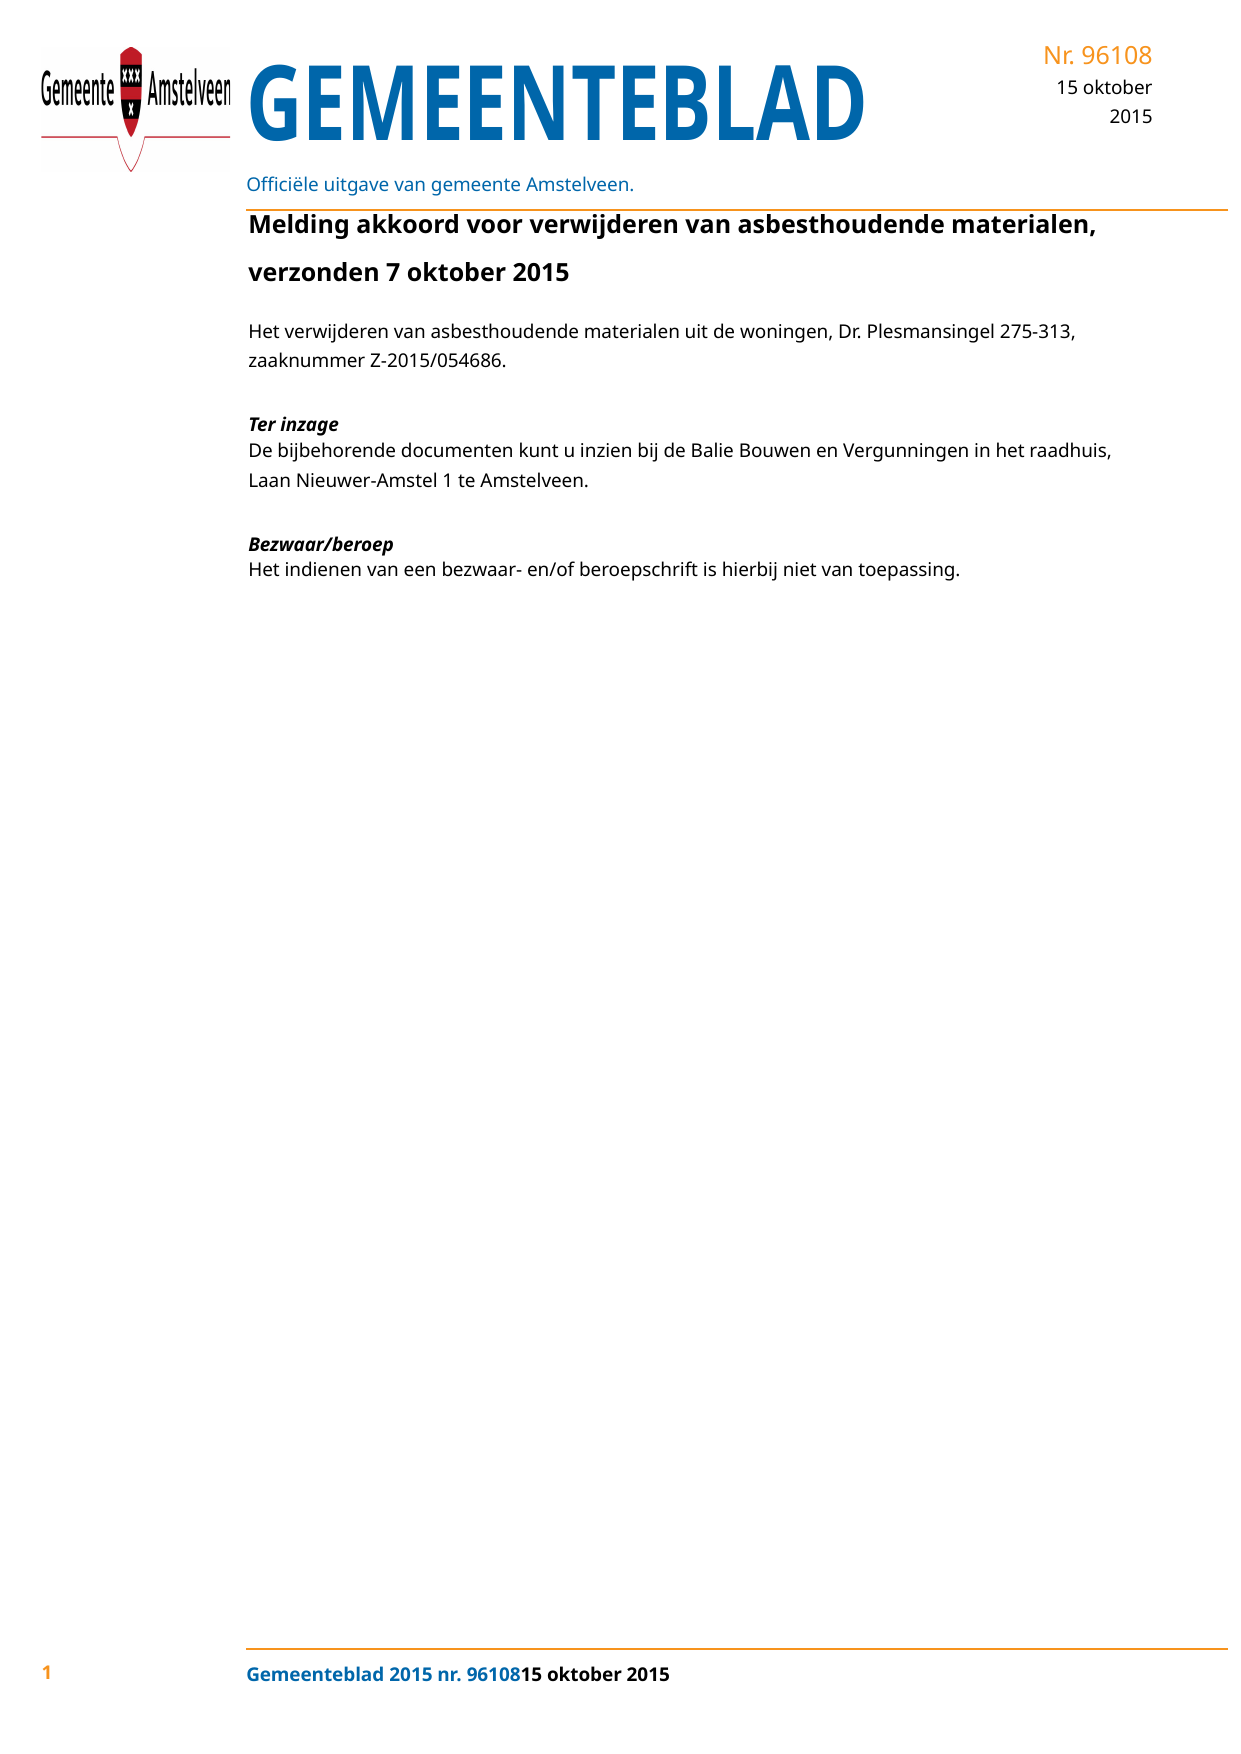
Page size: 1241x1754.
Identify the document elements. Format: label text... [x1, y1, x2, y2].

text Bezwaar/beroep [248, 531, 1152, 556]
text Melding akkoord voor verwijderen van asbesthoudende materialen, verzonden 7 oktober 2015 [248, 211, 1152, 288]
text Ter inzage [248, 411, 1152, 437]
picture [41, 47, 231, 172]
text De bijbehorende documenten kunt u inzien bij de Balie Bouwen en Vergunningen in het raadhuis, Laan Nieuwer-Amstel 1 te Amstelveen. [248, 437, 1152, 492]
text Het verwijderen van asbesthoudende materialen uit de woningen, Dr. Plesmansingel 275-313, zaaknummer Z-2015/054686. [248, 318, 1152, 373]
text Het indienen van een bezwaar- en/of beroepschrift is hierbij niet van toepassing. [248, 556, 1152, 582]
